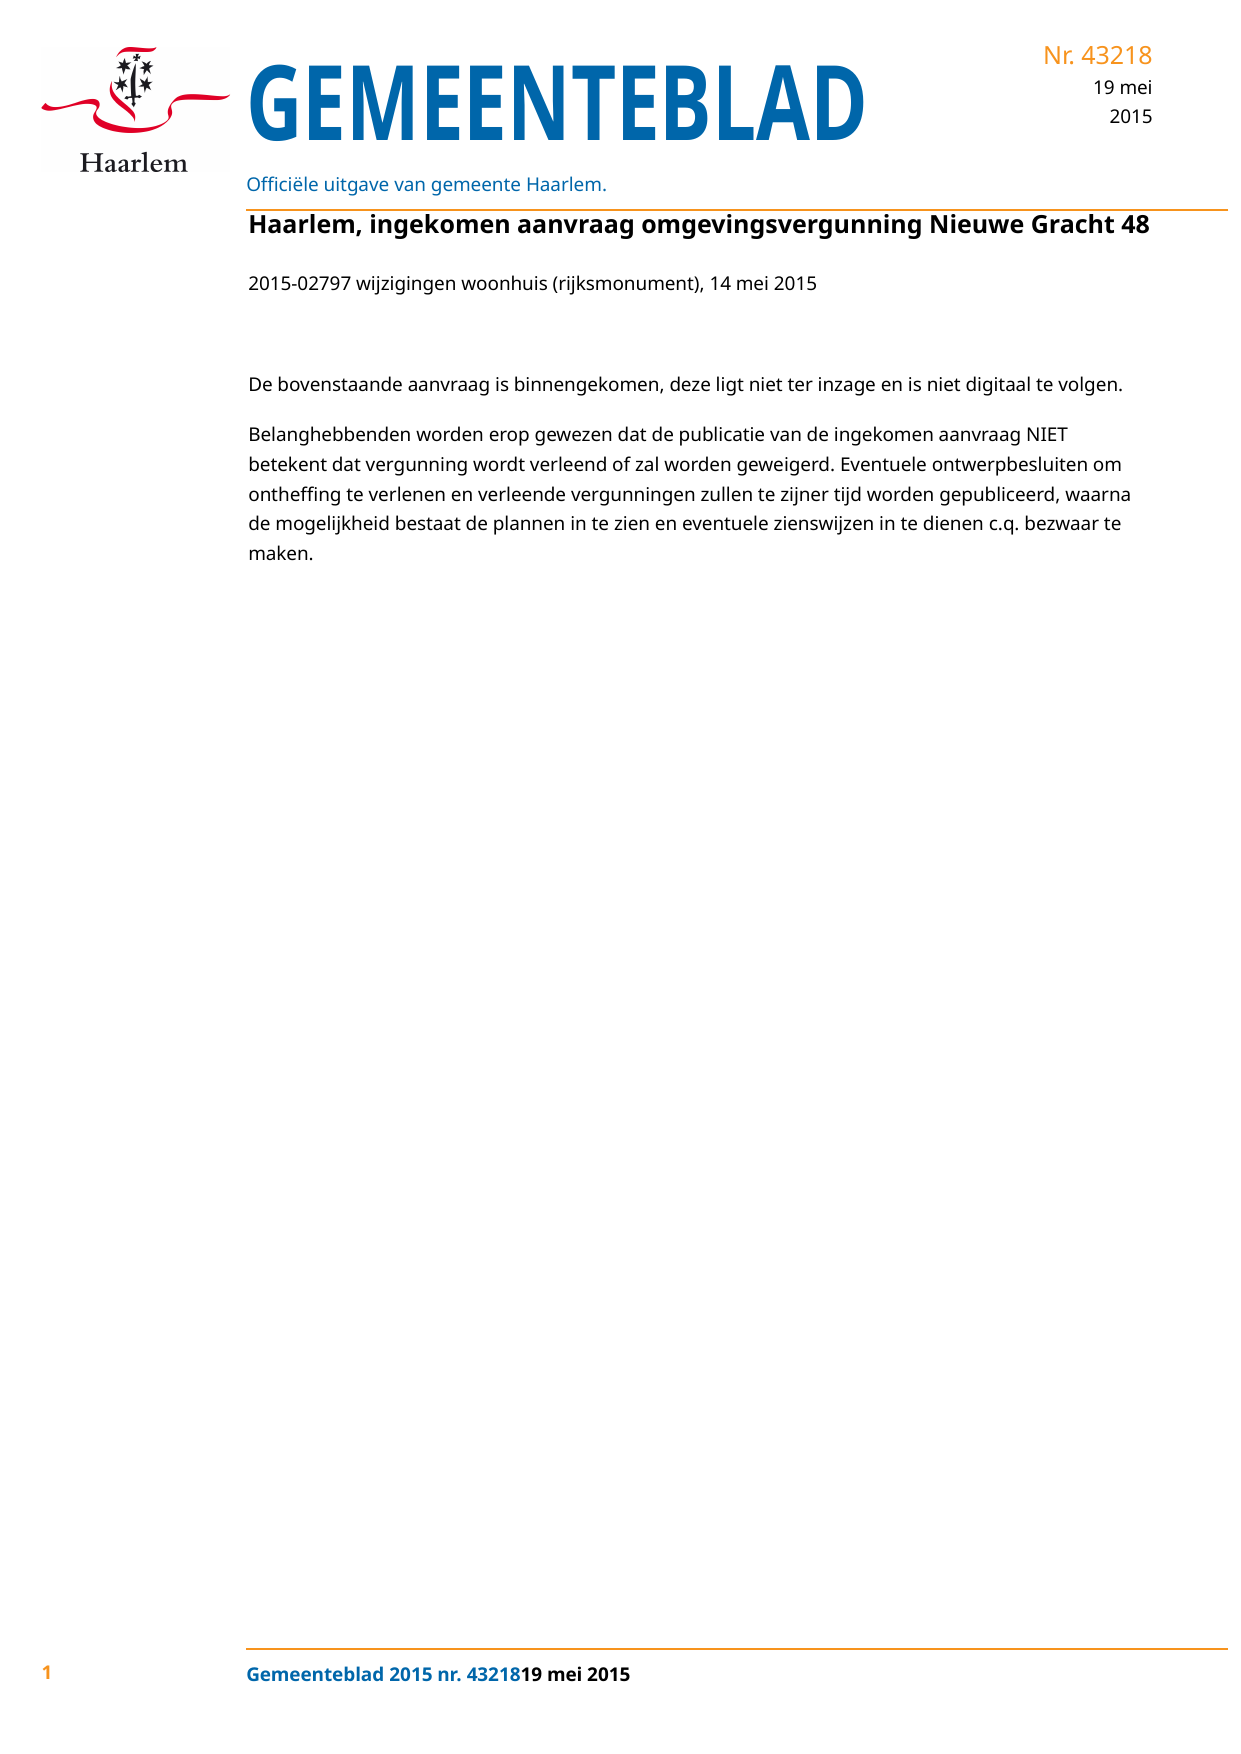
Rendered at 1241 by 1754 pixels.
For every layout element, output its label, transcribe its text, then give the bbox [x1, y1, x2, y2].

picture [41, 47, 231, 172]
text De bovenstaande aanvraag is binnengekomen, deze ligt niet ter inzage en is niet digitaal te volgen. [248, 371, 1152, 397]
text 2015-02797 wijzigingen woonhuis (rijksmonument), 14 mei 2015 [248, 270, 1152, 296]
text Belanghebbenden worden erop gewezen dat de publicatie van de ingekomen aanvraag NIET betekent dat vergunning wordt verleend of zal worden geweigerd. Eventuele ontwerpbesluiten om ontheffing te verlenen en verleende vergunningen zullen te zijner tijd worden gepubliceerd, waarna de mogelijkheid bestaat de plannen in te zien en eventuele zienswijzen in te dienen c.q. bezwaar te maken. [248, 422, 1152, 566]
text Haarlem, ingekomen aanvraag omgevingsvergunning Nieuwe Gracht 48 [248, 211, 1152, 241]
